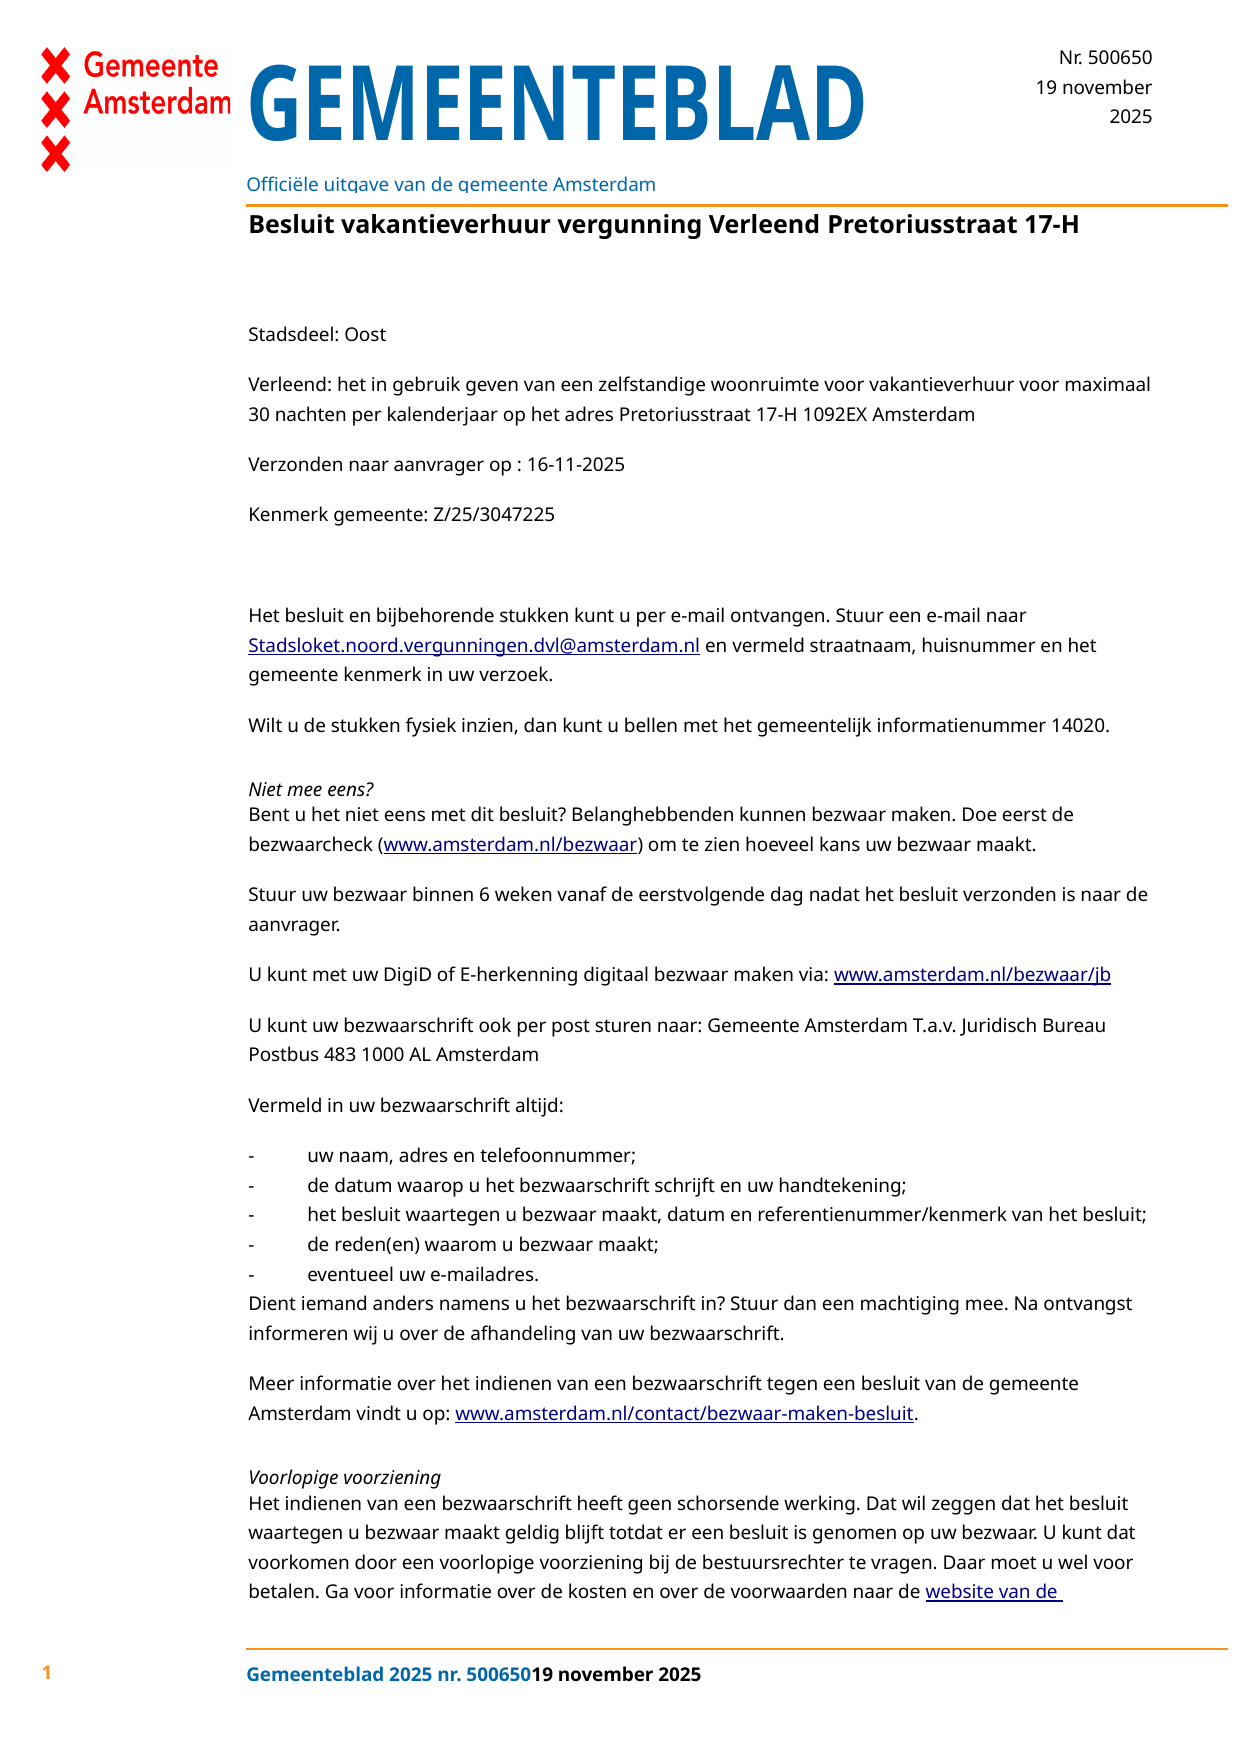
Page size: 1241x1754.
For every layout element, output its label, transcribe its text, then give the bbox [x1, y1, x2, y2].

list eventueel uw e-mailadres. [248, 1261, 1152, 1287]
text Dient iemand anders namens u het bezwaarschrift in? Stuur dan een machtiging mee. Na ontvangst informeren wij u over de afhandeling van uw bezwaarschrift. [248, 1290, 1152, 1346]
list de datum waarop u het bezwaarschrift schrijft en uw handtekening; [248, 1172, 1152, 1198]
text Meer informatie over het indienen van een bezwaarschrift tegen een besluit van de gemeente Amsterdam vindt u op: www.amsterdam.nl/contact/bezwaar-maken-besluit. [248, 1370, 1152, 1426]
text Verzonden naar aanvrager op : 16-11-2025 [248, 451, 1152, 477]
list het besluit waartegen u bezwaar maakt, datum en referentienummer/kenmerk van het besluit; [248, 1202, 1152, 1227]
text Vermeld in uw bezwaarschrift altijd: [248, 1092, 1152, 1118]
text Het indienen van een bezwaarschrift heeft geen schorsende werking. Dat wil zeggen dat het besluit waartegen u bezwaar maakt geldig blijft totdat er een besluit is genomen op uw bezwaar. U kunt dat voorkomen door een voorlopige voorziening bij de bestuursrechter te vragen. Daar moet u wel voor betalen. Ga voor informatie over de kosten en over de voorwaarden naar de website van de [248, 1490, 1152, 1604]
text Besluit vakantieverhuur vergunning Verleend Pretoriusstraat 17-H [248, 207, 1152, 241]
picture [41, 47, 231, 172]
text Bent u het niet eens met dit besluit? Belanghebbenden kunnen bezwaar maken. Doe eerst de bezwaarcheck (www.amsterdam.nl/bezwaar) om te zien hoeveel kans uw bezwaar maakt. [248, 802, 1152, 857]
text Wilt u de stukken fysiek inzien, dan kunt u bellen met het gemeentelijk informatienummer 14020. [248, 712, 1152, 738]
text U kunt uw bezwaarschrift ook per post sturen naar: Gemeente Amsterdam T.a.v. Juridisch Bureau Postbus 483 1000 AL Amsterdam [248, 1012, 1152, 1067]
text Stadsdeel: Oost [248, 321, 1152, 346]
text U kunt met uw DigiD of E-herkenning digitaal bezwaar maken via: www.amsterdam.nl/bezwaar/jb [248, 962, 1152, 987]
text Niet mee eens? [248, 776, 1152, 802]
list de reden(en) waarom u bezwaar maakt; [248, 1231, 1152, 1257]
text Het besluit en bijbehorende stukken kunt u per e-mail ontvangen. Stuur een e-mail naar Stadsloket.noord.vergunningen.dvl@amsterdam.nl en vermeld straatnaam, huisnummer en het gemeente kenmerk in uw verzoek. [248, 602, 1152, 687]
list uw naam, adres en telefoonnummer; [248, 1142, 1152, 1168]
text Voorlopige voorziening [248, 1464, 1152, 1490]
text Stuur uw bezwaar binnen 6 weken vanaf de eerstvolgende dag nadat het besluit verzonden is naar de aanvrager. [248, 882, 1152, 937]
text Kenmerk gemeente: Z/25/3047225 [248, 502, 1152, 527]
text Verleend: het in gebruik geven van een zelfstandige woonruimte voor vakantieverhuur voor maximaal 30 nachten per kalenderjaar op het adres Pretoriusstraat 17-H 1092EX Amsterdam [248, 371, 1152, 426]
